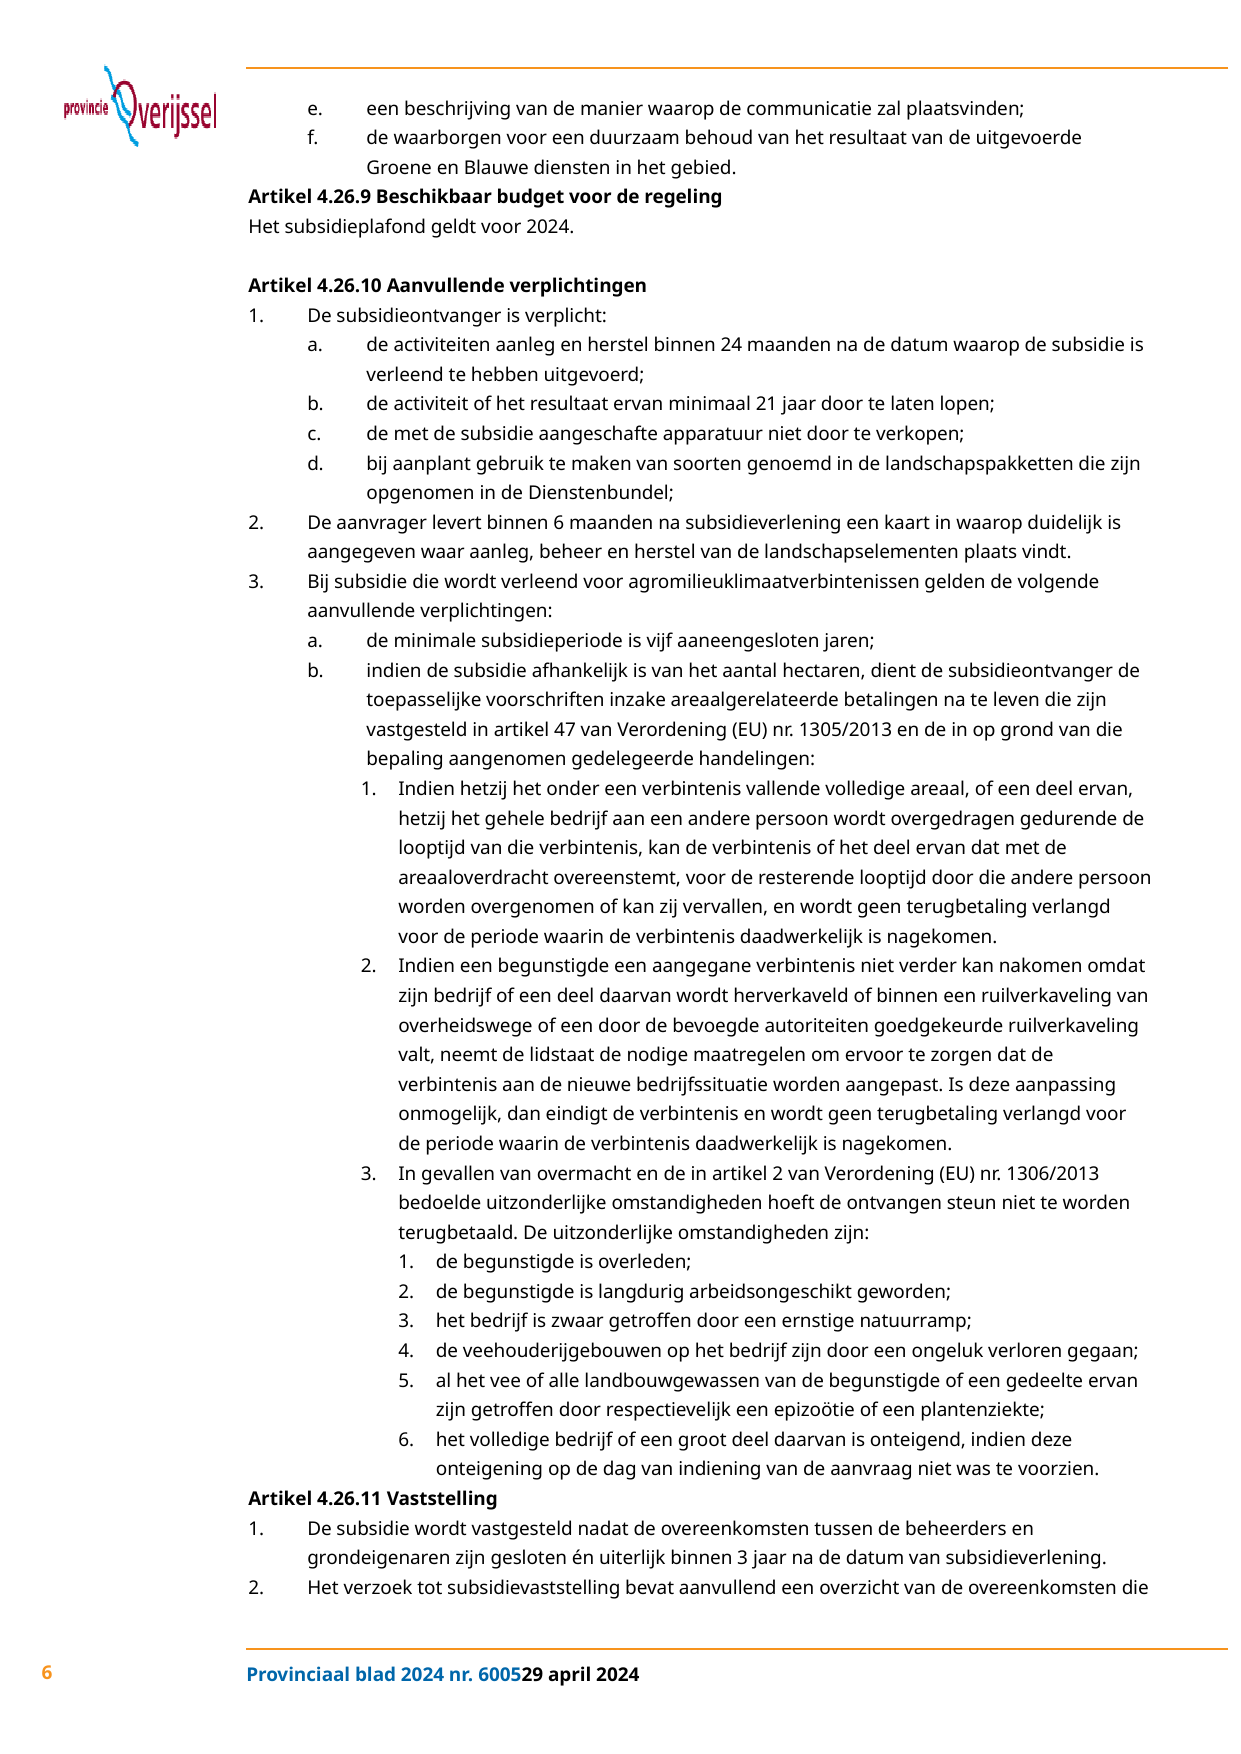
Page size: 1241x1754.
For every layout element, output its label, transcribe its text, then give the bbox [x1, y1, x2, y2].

list De subsidieontvanger is verplicht: [248, 302, 1152, 328]
list een beschrijving van de manier waarop de communicatie zal plaatsvinden; [307, 95, 1152, 121]
list Indien een begunstigde een aangegane verbintenis niet verder kan nakomen omdat zijn bedrijf of een deel daarvan wordt herverkaveld of binnen een ruilverkaveling van overheidswege of een door de bevoegde autoriteiten goedgekeurde ruilverkaveling valt, neemt de lidstaat de nodige maatregelen om ervoor te zorgen dat de verbintenis aan de nieuwe bedrijfssituatie worden aangepast. Is deze aanpassing onmogelijk, dan eindigt de verbintenis en wordt geen terugbetaling verlangd voor de periode waarin de verbintenis daadwerkelijk is nagekomen. [361, 953, 1152, 1156]
text Artikel 4.26.11 Vaststelling [248, 1485, 1152, 1511]
list al het vee of alle landbouwgewassen van de begunstigde of een gedeelte ervan zijn getroffen door respectievelijk een epizoötie of een plantenziekte; [398, 1367, 1152, 1422]
list De aanvrager levert binnen 6 maanden na subsidieverlening een kaart in waarop duidelijk is aangegeven waar aanleg, beheer en herstel van de landschapselementen plaats vindt. [248, 509, 1152, 564]
list De subsidie wordt vastgesteld nadat de overeenkomsten tussen de beheerders en grondeigenaren zijn gesloten én uiterlijk binnen 3 jaar na de datum van subsidieverlening. [248, 1515, 1152, 1570]
list de minimale subsidieperiode is vijf aaneengesloten jaren; [307, 627, 1152, 653]
list de activiteit of het resultaat ervan minimaal 21 jaar door te laten lopen; [307, 391, 1152, 416]
list de met de subsidie aangeschafte apparatuur niet door te verkopen; [307, 420, 1152, 446]
list In gevallen van overmacht en de in artikel 2 van Verordening (EU) nr. 1306/2013 bedoelde uitzonderlijke omstandigheden hoeft de ontvangen steun niet te worden terugbetaald. De uitzonderlijke omstandigheden zijn: [361, 1160, 1152, 1245]
list de waarborgen voor een duurzaam behoud van het resultaat van de uitgevoerde Groene en Blauwe diensten in het gebied. [307, 124, 1152, 180]
list het bedrijf is zwaar getroffen door een ernstige natuurramp; [398, 1308, 1152, 1333]
list Indien hetzij het onder een verbintenis vallende volledige areaal, of een deel ervan, hetzij het gehele bedrijf aan een andere persoon wordt overgedragen gedurende de looptijd van die verbintenis, kan de verbintenis of het deel ervan dat met de areaaloverdracht overeenstemt, voor de resterende looptijd door die andere persoon worden overgenomen of kan zij vervallen, en wordt geen terugbetaling verlangd voor de periode waarin de verbintenis daadwerkelijk is nagekomen. [361, 775, 1152, 949]
text Het subsidieplafond geldt voor 2024. [248, 213, 1152, 239]
list de begunstigde is langdurig arbeidsongeschikt geworden; [398, 1278, 1152, 1304]
list Bij subsidie die wordt verleend voor agromilieuklimaatverbintenissen gelden de volgende aanvullende verplichtingen: [248, 568, 1152, 623]
list Het verzoek tot subsidievaststelling bevat aanvullend een overzicht van de overeenkomsten die [248, 1574, 1152, 1600]
list de veehouderijgebouwen op het bedrijf zijn door een ongeluk verloren gegaan; [398, 1337, 1152, 1363]
text Artikel 4.26.10 Aanvullende verplichtingen [248, 272, 1152, 298]
list indien de subsidie afhankelijk is van het aantal hectaren, dient de subsidieontvanger de toepasselijke voorschriften inzake areaalgerelateerde betalingen na te leven die zijn vastgesteld in artikel 47 van Verordening (EU) nr. 1305/2013 en de in op grond van die bepaling aangenomen gedelegeerde handelingen: [307, 657, 1152, 771]
list de begunstigde is overleden; [398, 1248, 1152, 1274]
text Artikel 4.26.9 Beschikbaar budget voor de regeling [248, 183, 1152, 209]
list de activiteiten aanleg en herstel binnen 24 maanden na de datum waarop de subsidie is verleend te hebben uitgevoerd; [307, 331, 1152, 387]
list het volledige bedrijf of een groot deel daarvan is onteigend, indien deze onteigening op de dag van indiening van de aanvraag niet was te voorzien. [398, 1426, 1152, 1481]
picture [41, 47, 231, 172]
list bij aanplant gebruik te maken van soorten genoemd in de landschapspakketten die zijn opgenomen in de Dienstenbundel; [307, 450, 1152, 505]
